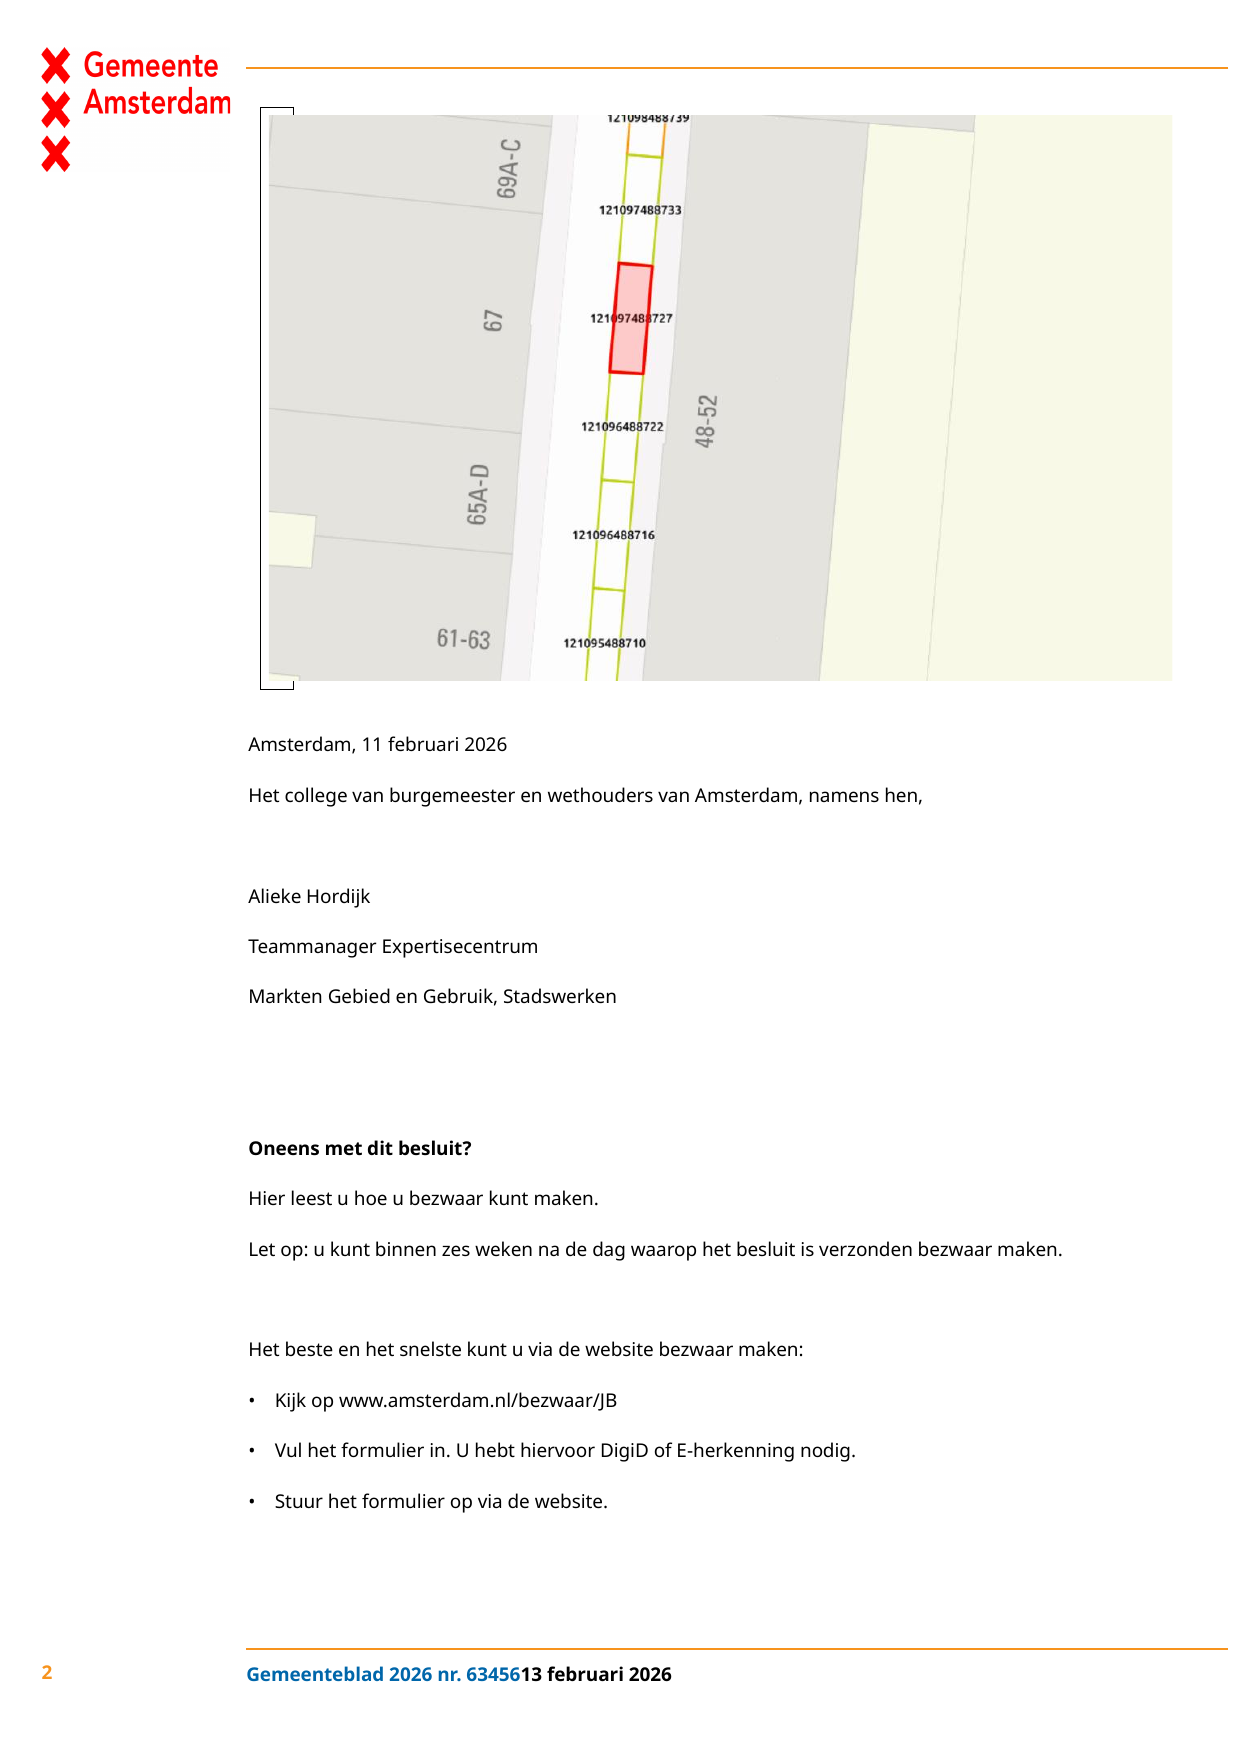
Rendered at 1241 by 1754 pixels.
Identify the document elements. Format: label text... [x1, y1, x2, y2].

text • Vul het formulier in. U hebt hiervoor DigiD of E-herkenning nodig. [248, 1437, 1152, 1463]
text Amsterdam, 11 februari 2026 [248, 732, 1152, 757]
text Alieke Hordijk [248, 883, 1152, 909]
text • Stuur het formulier op via de website. [248, 1488, 1152, 1514]
text Markten Gebied en Gebruik, Stadswerken [248, 984, 1152, 1009]
text Hier leest u hoe u bezwaar kunt maken. [248, 1185, 1152, 1211]
text Let op: u kunt binnen zes weken na de dag waarop het besluit is verzonden bezwaar maken. [248, 1236, 1152, 1262]
text Teammanager Expertisecentrum [248, 933, 1152, 959]
picture [41, 47, 231, 172]
text Het beste en het snelste kunt u via de website bezwaar maken: [248, 1337, 1152, 1362]
text • Kijk op www.amsterdam.nl/bezwaar/JB [248, 1387, 1152, 1413]
text Het college van burgemeester en wethouders van Amsterdam, namens hen, [248, 782, 1152, 808]
picture [268, 115, 1173, 681]
text Oneens met dit besluit? [248, 1135, 1152, 1161]
